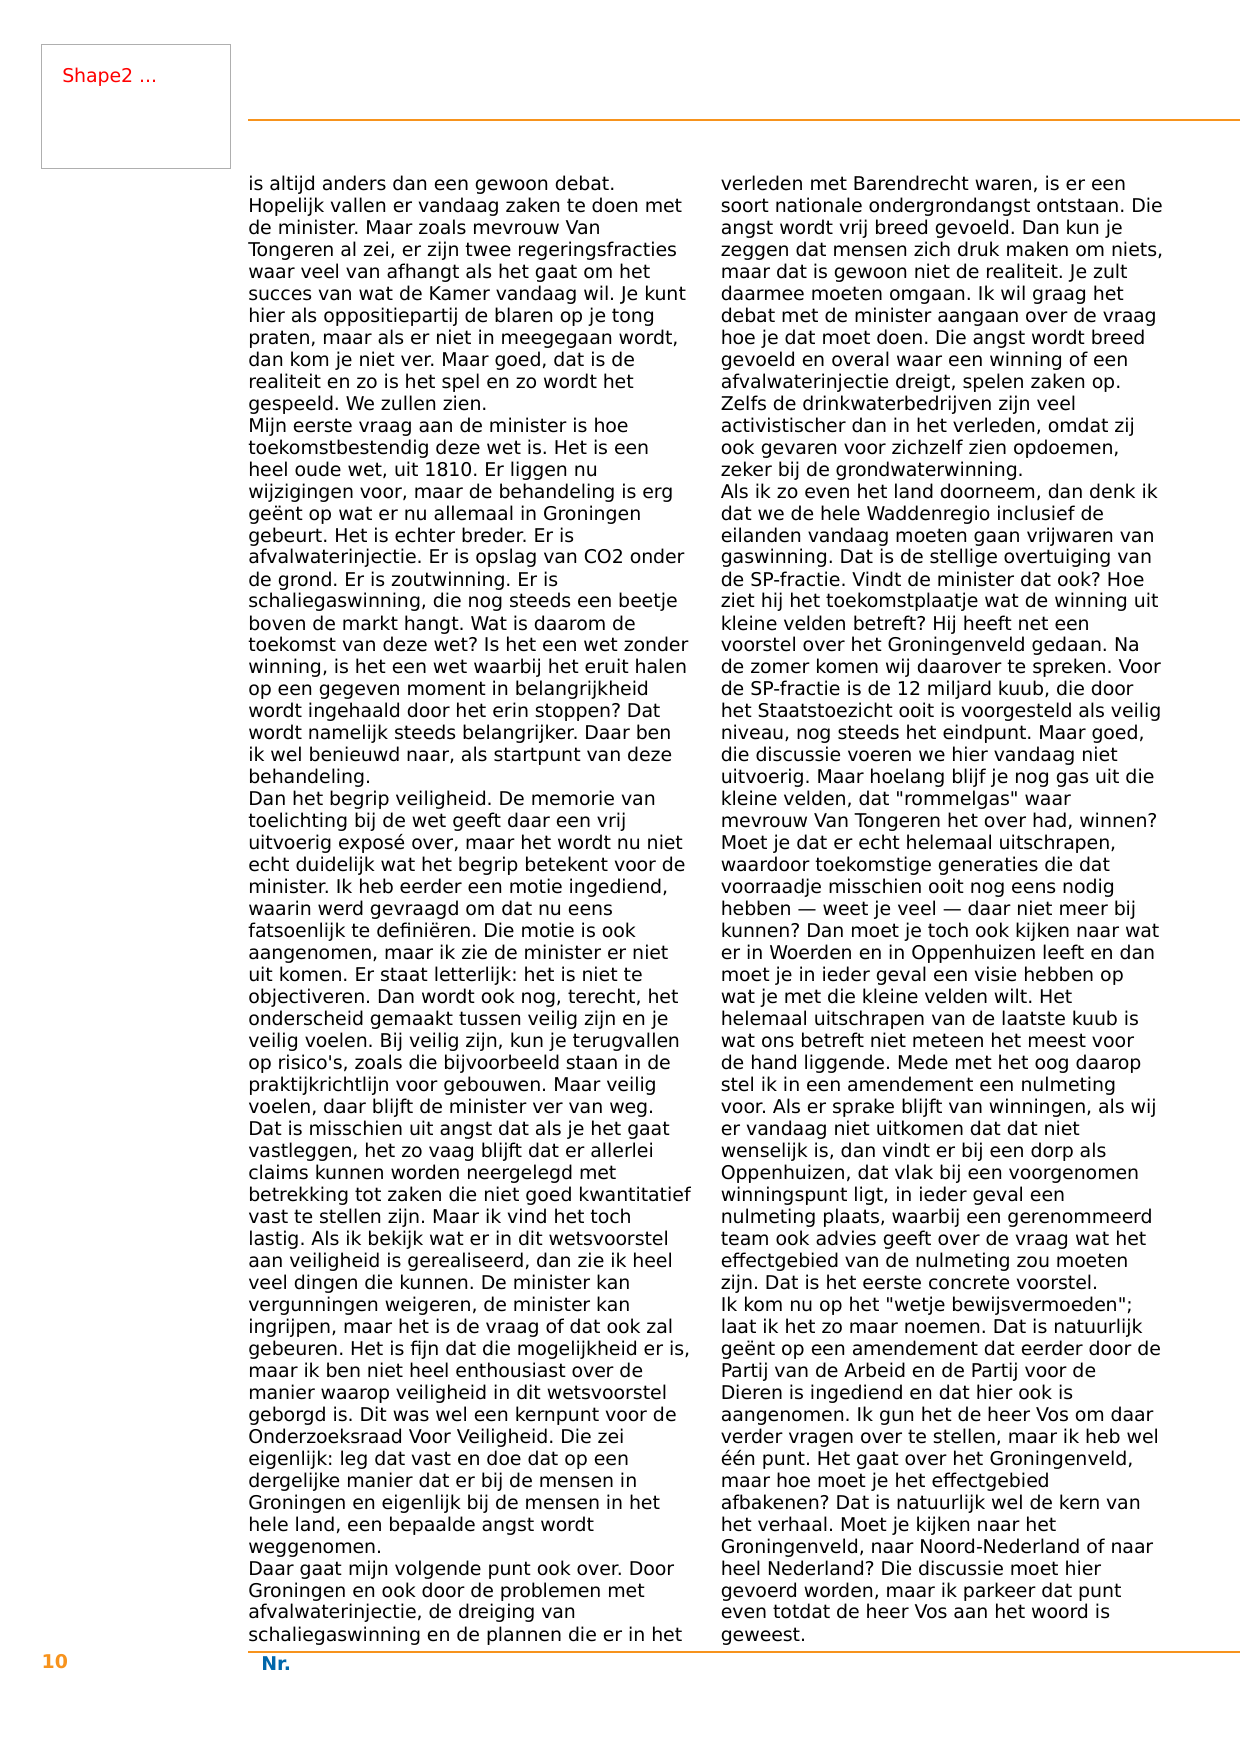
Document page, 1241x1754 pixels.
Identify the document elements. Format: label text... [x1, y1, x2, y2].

text Ik kom nu op het "wetje bewijsvermoeden"; laat ik het zo maar noemen. Dat is natuurlijk geënt op een amendement dat eerder door de Partij van de Arbeid en de Partij voor de Dieren is ingediend en dat hier ook is aangenomen. Ik gun het de heer Vos om daar verder vragen over te stellen, maar ik heb wel één punt. Het gaat over het Groningenveld, maar hoe moet je het effectgebied afbakenen? Dat is natuurlijk wel de kern van het verhaal. Moet je kijken naar het Groningenveld, naar Noord-Nederland of naar heel Nederland? Die discussie moet hier gevoerd worden, maar ik parkeer dat punt even totdat de heer Vos aan het woord is geweest. [721, 1294, 1163, 1645]
text verleden met Barendrecht waren, is er een soort nationale ondergrondangst ontstaan. Die angst wordt vrij breed gevoeld. Dan kun je zeggen dat mensen zich druk maken om niets, maar dat is gewoon niet de realiteit. Je zult daarmee moeten omgaan. Ik wil graag het debat met de minister aangaan over de vraag hoe je dat moet doen. Die angst wordt breed gevoeld en overal waar een winning of een afvalwaterinjectie dreigt, spelen zaken op. Zelfs de drinkwaterbedrijven zijn veel activistischer dan in het verleden, omdat zij ook gevaren voor zichzelf zien opdoemen, zeker bij de grondwaterwinning. [721, 173, 1163, 481]
text Dan het begrip veiligheid. De memorie van toelichting bij de wet geeft daar een vrij uitvoerig exposé over, maar het wordt nu niet echt duidelijk wat het begrip betekent voor de minister. Ik heb eerder een motie ingediend, waarin werd gevraagd om dat nu eens fatsoenlijk te definiëren. Die motie is ook aangenomen, maar ik zie de minister er niet uit komen. Er staat letterlijk: het is niet te objectiveren. Dan wordt ook nog, terecht, het onderscheid gemaakt tussen veilig zijn en je veilig voelen. Bij veilig zijn, kun je terugvallen op risico's, zoals die bijvoorbeeld staan in de praktijkrichtlijn voor gebouwen. Maar veilig voelen, daar blijft de minister ver van weg. Dat is misschien uit angst dat als je het gaat vastleggen, het zo vaag blijft dat er allerlei claims kunnen worden neergelegd met betrekking tot zaken die niet goed kwantitatief vast te stellen zijn. Maar ik vind het toch lastig. Als ik bekijk wat er in dit wetsvoorstel aan veiligheid is gerealiseerd, dan zie ik heel veel dingen die kunnen. De minister kan vergunningen weigeren, de minister kan ingrijpen, maar het is de vraag of dat ook zal gebeuren. Het is fijn dat die mogelijkheid er is, maar ik ben niet heel enthousiast over de manier waarop veiligheid in dit wetsvoorstel geborgd is. Dit was wel een kernpunt voor de Onderzoeksraad Voor Veiligheid. Die zei eigenlijk: leg dat vast en doe dat op een dergelijke manier dat er bij de mensen in Groningen en eigenlijk bij de mensen in het hele land, een bepaalde angst wordt weggenomen. [248, 788, 691, 1557]
text Daar gaat mijn volgende punt ook over. Door Groningen en ook door de problemen met afvalwaterinjectie, de dreiging van schaliegaswinning en de plannen die er in het [248, 1557, 691, 1645]
text is altijd anders dan een gewoon debat. Hopelijk vallen er vandaag zaken te doen met de minister. Maar zoals mevrouw Van Tongeren al zei, er zijn twee regeringsfracties waar veel van afhangt als het gaat om het succes van wat de Kamer vandaag wil. Je kunt hier als oppositiepartij de blaren op je tong praten, maar als er niet in meegegaan wordt, dan kom je niet ver. Maar goed, dat is de realiteit en zo is het spel en zo wordt het gespeeld. We zullen zien. [248, 173, 691, 414]
text Als ik zo even het land doorneem, dan denk ik dat we de hele Waddenregio inclusief de eilanden vandaag moeten gaan vrijwaren van gaswinning. Dat is de stellige overtuiging van de SP-fractie. Vindt de minister dat ook? Hoe ziet hij het toekomstplaatje wat de winning uit kleine velden betreft? Hij heeft net een voorstel over het Groningenveld gedaan. Na de zomer komen wij daarover te spreken. Voor de SP-fractie is de 12 miljard kuub, die door het Staatstoezicht ooit is voorgesteld als veilig niveau, nog steeds het eindpunt. Maar goed, die discussie voeren we hier vandaag niet uitvoerig. Maar hoelang blijf je nog gas uit die kleine velden, dat "rommelgas" waar mevrouw Van Tongeren het over had, winnen? Moet je dat er echt helemaal uitschrapen, waardoor toekomstige generaties die dat voorraadje misschien ooit nog eens nodig hebben — weet je veel — daar niet meer bij kunnen? Dan moet je toch ook kijken naar wat er in Woerden en in Oppenhuizen leeft en dan moet je in ieder geval een visie hebben op wat je met die kleine velden wilt. Het helemaal uitschrapen van de laatste kuub is wat ons betreft niet meteen het meest voor de hand liggende. Mede met het oog daarop stel ik in een amendement een nulmeting voor. Als er sprake blijft van winningen, als wij er vandaag niet uitkomen dat dat niet wenselijk is, dan vindt er bij een dorp als Oppenhuizen, dat vlak bij een voorgenomen winningspunt ligt, in ieder geval een nulmeting plaats, waarbij een gerenommeerd team ook advies geeft over de vraag wat het effectgebied van de nulmeting zou moeten zijn. Dat is het eerste concrete voorstel. [721, 481, 1163, 1294]
text Mijn eerste vraag aan de minister is hoe toekomstbestendig deze wet is. Het is een heel oude wet, uit 1810. Er liggen nu wijzigingen voor, maar de behandeling is erg geënt op wat er nu allemaal in Groningen gebeurt. Het is echter breder. Er is afvalwaterinjectie. Er is opslag van CO2 onder de grond. Er is zoutwinning. Er is schaliegaswinning, die nog steeds een beetje boven de markt hangt. Wat is daarom de toekomst van deze wet? Is het een wet zonder winning, is het een wet waarbij het eruit halen op een gegeven moment in belangrijkheid wordt ingehaald door het erin stoppen? Dat wordt namelijk steeds belangrijker. Daar ben ik wel benieuwd naar, als startpunt van deze behandeling. [248, 414, 691, 788]
